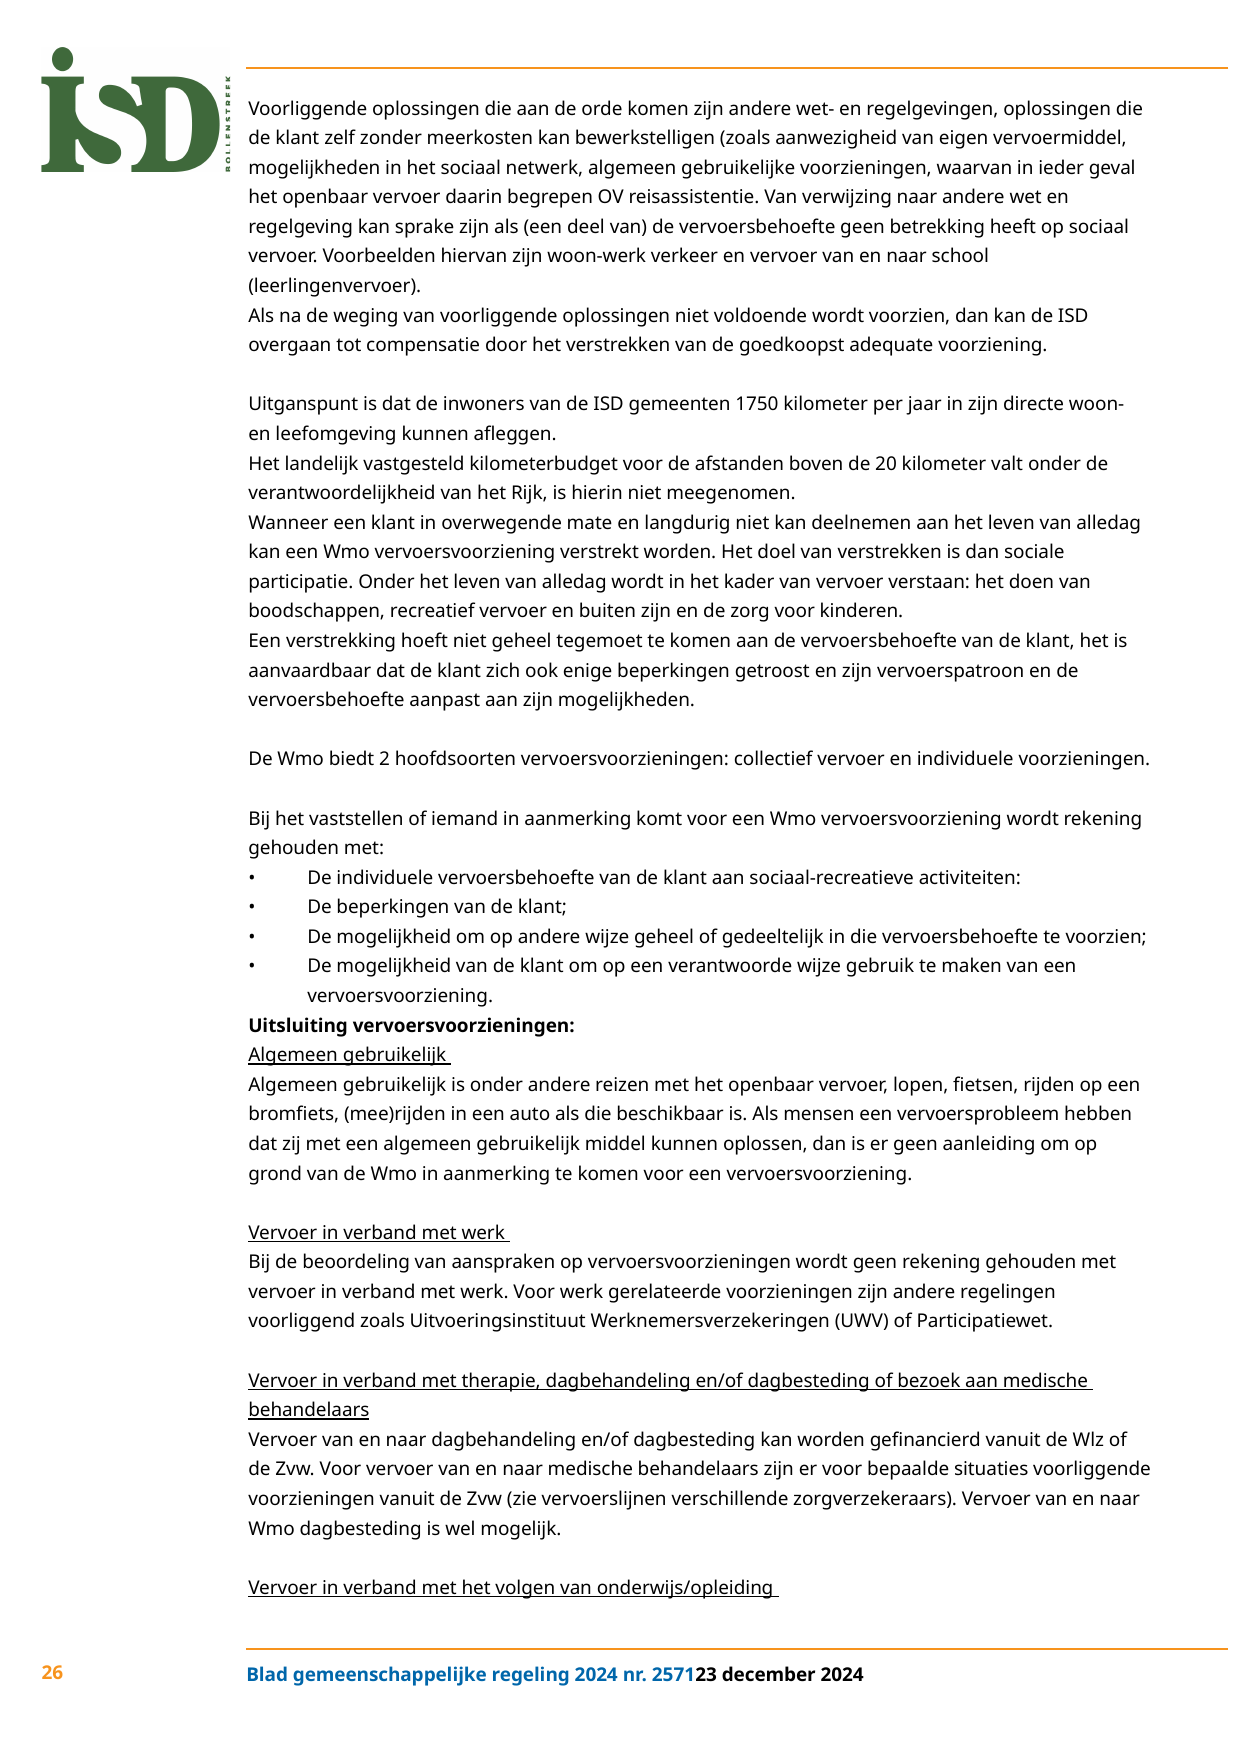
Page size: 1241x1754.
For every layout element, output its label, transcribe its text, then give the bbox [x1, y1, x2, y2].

picture [41, 47, 231, 172]
text Algemeen gebruikelijk [248, 1041, 1152, 1067]
text Vervoer in verband met werk [248, 1219, 1152, 1245]
text Als na de weging van voorliggende oplossingen niet voldoende wordt voorzien, dan kan de ISD overgaan tot compensatie door het verstrekken van de goedkoopst adequate voorziening. [248, 302, 1152, 357]
text Het landelijk vastgesteld kilometerbudget voor de afstanden boven de 20 kilometer valt onder de verantwoordelijkheid van het Rijk, is hierin niet meegenomen. [248, 450, 1152, 505]
text De Wmo biedt 2 hoofdsoorten vervoersvoorzieningen: collectief vervoer en individuele voorzieningen. [248, 746, 1152, 771]
text Wanneer een klant in overwegende mate en langdurig niet kan deelnemen aan het leven van alledag kan een Wmo vervoersvoorziening verstrekt worden. Het doel van verstrekken is dan sociale participatie. Onder het leven van alledag wordt in het kader van vervoer verstaan: het doen van boodschappen, recreatief vervoer en buiten zijn en de zorg voor kinderen. [248, 509, 1152, 623]
text Een verstrekking hoeft niet geheel tegemoet te komen aan de vervoersbehoefte van de klant, het is aanvaardbaar dat de klant zich ook enige beperkingen getroost en zijn vervoerspatroon en de vervoersbehoefte aanpast aan zijn mogelijkheden. [248, 627, 1152, 712]
text Vervoer in verband met het volgen van onderwijs/opleiding [248, 1574, 1152, 1600]
list De beperkingen van de klant; [248, 893, 1152, 919]
list De mogelijkheid van de klant om op een verantwoorde wijze gebruik te maken van een vervoersvoorziening. [248, 953, 1152, 1008]
list De mogelijkheid om op andere wijze geheel of gedeeltelijk in die vervoersbehoefte te voorzien; [248, 923, 1152, 949]
list De individuele vervoersbehoefte van de klant aan sociaal-recreatieve activiteiten: [248, 864, 1152, 890]
text Uitganspunt is dat de inwoners van de ISD gemeenten 1750 kilometer per jaar in zijn directe woon- en leefomgeving kunnen afleggen. [248, 391, 1152, 446]
text Bij het vaststellen of iemand in aanmerking komt voor een Wmo vervoersvoorziening wordt rekening gehouden met: [248, 805, 1152, 860]
text Algemeen gebruikelijk is onder andere reizen met het openbaar vervoer, lopen, fietsen, rijden op een bromfiets, (mee)rijden in een auto als die beschikbaar is. Als mensen een vervoersprobleem hebben dat zij met een algemeen gebruikelijk middel kunnen oplossen, dan is er geen aanleiding om op grond van de Wmo in aanmerking te komen voor een vervoersvoorziening. [248, 1071, 1152, 1186]
text Vervoer in verband met therapie, dagbehandeling en/of dagbesteding of bezoek aan medische behandelaars [248, 1367, 1152, 1422]
text Bij de beoordeling van aanspraken op vervoersvoorzieningen wordt geen rekening gehouden met vervoer in verband met werk. Voor werk gerelateerde voorzieningen zijn andere regelingen voorliggend zoals Uitvoeringsinstituut Werknemersverzekeringen (UWV) of Participatiewet. [248, 1248, 1152, 1333]
text Voorliggende oplossingen die aan de orde komen zijn andere wet- en regelgevingen, oplossingen die de klant zelf zonder meerkosten kan bewerkstelligen (zoals aanwezigheid van eigen vervoermiddel, mogelijkheden in het sociaal netwerk, algemeen gebruikelijke voorzieningen, waarvan in ieder geval het openbaar vervoer daarin begrepen OV reisassistentie. Van verwijzing naar andere wet en regelgeving kan sprake zijn als (een deel van) de vervoersbehoefte geen betrekking heeft op sociaal vervoer. Voorbeelden hiervan zijn woon-werk verkeer en vervoer van en naar school (leerlingenvervoer). [248, 95, 1152, 298]
text Vervoer van en naar dagbehandeling en/of dagbesteding kan worden gefinancierd vanuit de Wlz of de Zvw. Voor vervoer van en naar medische behandelaars zijn er voor bepaalde situaties voorliggende voorzieningen vanuit de Zvw (zie vervoerslijnen verschillende zorgverzekeraars). Vervoer van en naar Wmo dagbesteding is wel mogelijk. [248, 1426, 1152, 1541]
text Uitsluiting vervoersvoorzieningen: [248, 1012, 1152, 1038]
